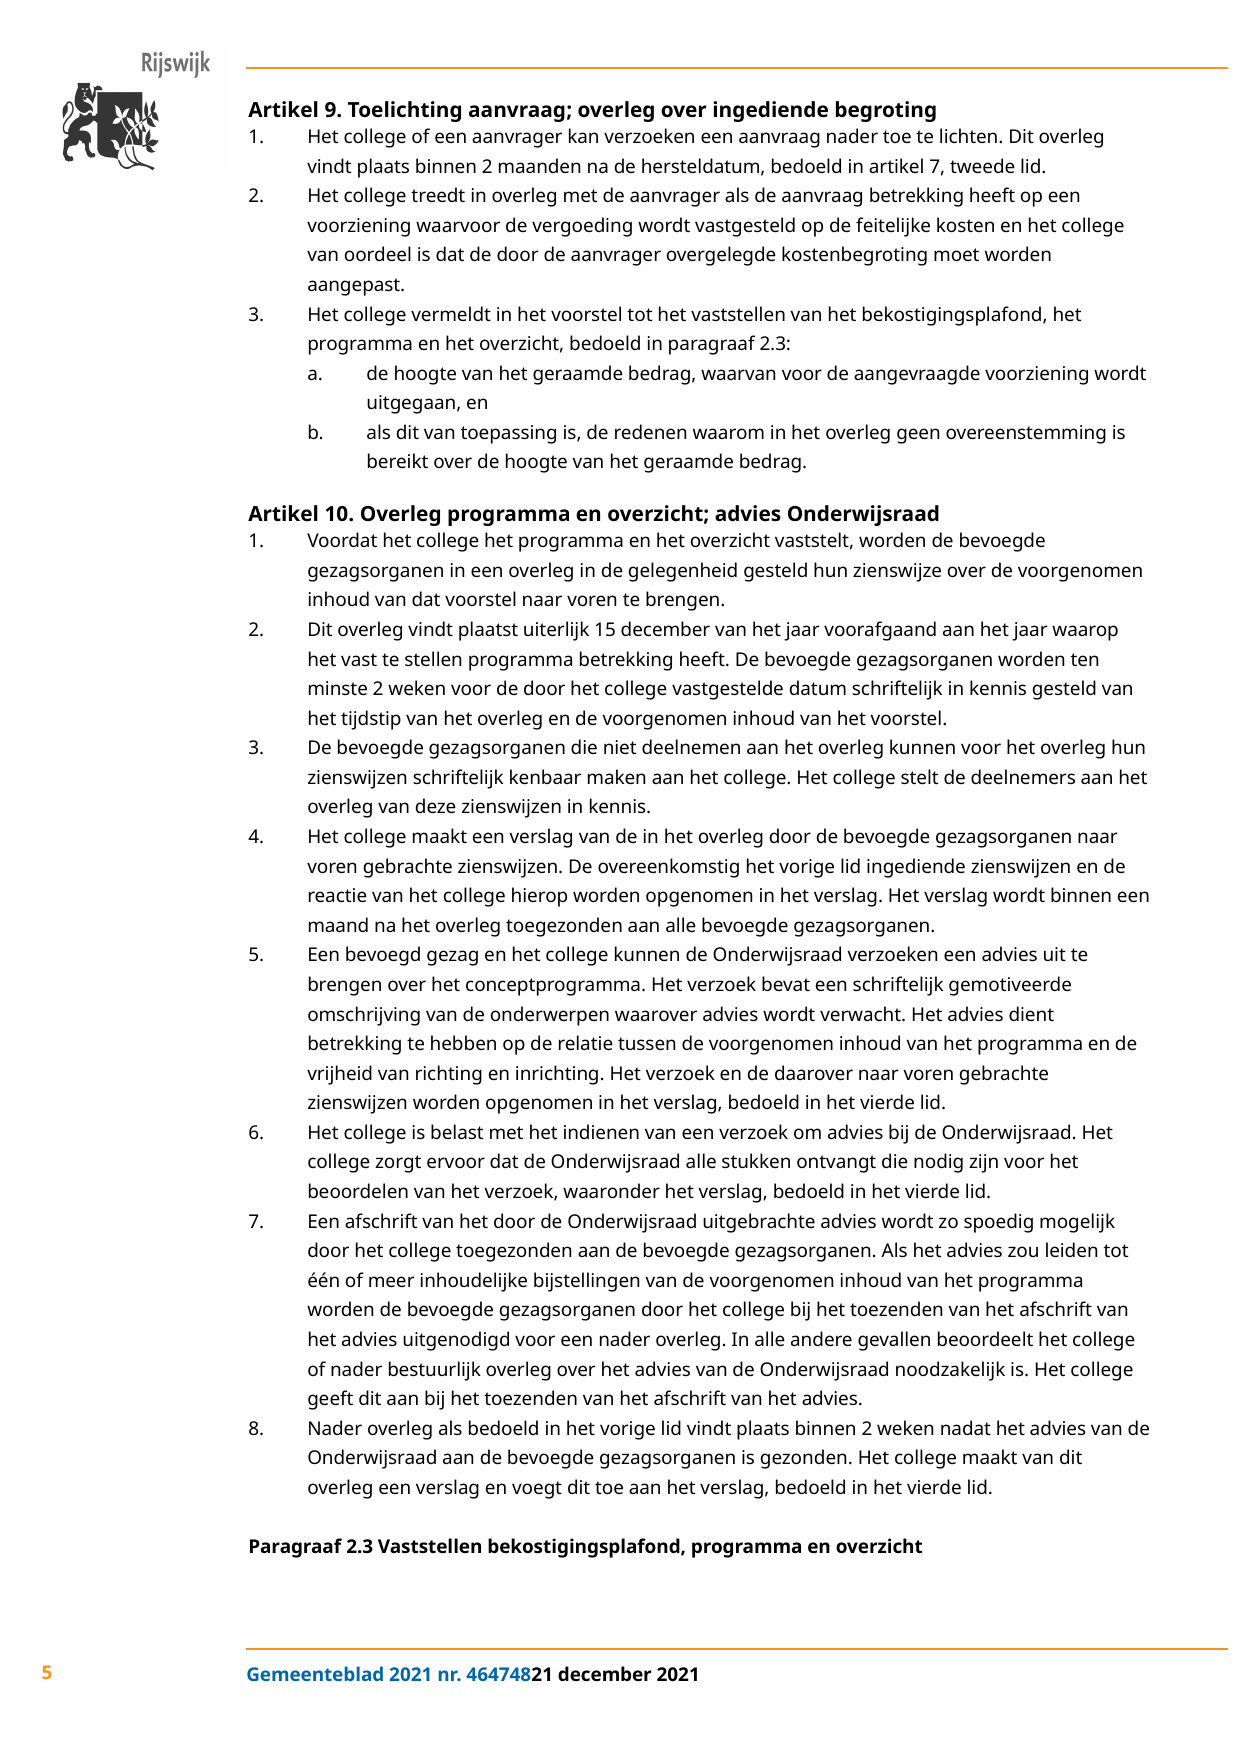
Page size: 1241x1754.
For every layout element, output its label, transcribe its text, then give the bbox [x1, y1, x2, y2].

list Het college maakt een verslag van de in het overleg door de bevoegde gezagsorganen naar voren gebrachte zienswijzen. De overeenkomstig het vorige lid ingediende zienswijzen en de reactie van het college hierop worden opgenomen in het verslag. Het verslag wordt binnen een maand na het overleg toegezonden aan alle bevoegde gezagsorganen. [248, 823, 1152, 938]
text Artikel 9. Toelichting aanvraag; overleg over ingediende begroting [248, 95, 1152, 123]
list als dit van toepassing is, de redenen waarom in het overleg geen overeenstemming is bereikt over de hoogte van het geraamde bedrag. [307, 419, 1152, 474]
list Dit overleg vindt plaatst uiterlijk 15 december van het jaar voorafgaand aan het jaar waarop het vast te stellen programma betrekking heeft. De bevoegde gezagsorganen worden ten minste 2 weken voor de door het college vastgestelde datum schriftelijk in kennis gesteld van het tijdstip van het overleg en de voorgenomen inhoud van het voorstel. [248, 616, 1152, 731]
text Paragraaf 2.3 Vaststellen bekostigingsplafond, programma en overzicht [248, 1533, 1152, 1559]
list Het college vermeldt in het voorstel tot het vaststellen van het bekostigingsplafond, het programma en het overzicht, bedoeld in paragraaf 2.3: [248, 301, 1152, 356]
list Het college of een aanvrager kan verzoeken een aanvraag nader toe te lichten. Dit overleg vindt plaats binnen 2 maanden na de hersteldatum, bedoeld in artikel 7, tweede lid. [248, 123, 1152, 178]
picture [41, 47, 231, 172]
list Een bevoegd gezag en het college kunnen de Onderwijsraad verzoeken een advies uit te brengen over het conceptprogramma. Het verzoek bevat een schriftelijk gemotiveerde omschrijving van de onderwerpen waarover advies wordt verwacht. Het advies dient betrekking te hebben op de relatie tussen de voorgenomen inhoud van het programma en de vrijheid van richting en inrichting. Het verzoek en de daarover naar voren gebrachte zienswijzen worden opgenomen in het verslag, bedoeld in het vierde lid. [248, 942, 1152, 1115]
text Artikel 10. Overleg programma en overzicht; advies Onderwijsraad [248, 499, 1152, 527]
list De bevoegde gezagsorganen die niet deelnemen aan het overleg kunnen voor het overleg hun zienswijzen schriftelijk kenbaar maken aan het college. Het college stelt de deelnemers aan het overleg van deze zienswijzen in kennis. [248, 734, 1152, 819]
list Nader overleg als bedoeld in het vorige lid vindt plaats binnen 2 weken nadat het advies van de Onderwijsraad aan de bevoegde gezagsorganen is gezonden. Het college maakt van dit overleg een verslag en voegt dit toe aan het verslag, bedoeld in het vierde lid. [248, 1415, 1152, 1500]
list Een afschrift van het door de Onderwijsraad uitgebrachte advies wordt zo spoedig mogelijk door het college toegezonden aan de bevoegde gezagsorganen. Als het advies zou leiden tot één of meer inhoudelijke bijstellingen van de voorgenomen inhoud van het programma worden de bevoegde gezagsorganen door het college bij het toezenden van het afschrift van het advies uitgenodigd voor een nader overleg. In alle andere gevallen beoordeelt het college of nader bestuurlijk overleg over het advies van de Onderwijsraad noodzakelijk is. Het college geeft dit aan bij het toezenden van het afschrift van het advies. [248, 1208, 1152, 1411]
list Het college is belast met het indienen van een verzoek om advies bij de Onderwijsraad. Het college zorgt ervoor dat de Onderwijsraad alle stukken ontvangt die nodig zijn voor het beoordelen van het verzoek, waaronder het verslag, bedoeld in het vierde lid. [248, 1119, 1152, 1204]
list de hoogte van het geraamde bedrag, waarvan voor de aangevraagde voorziening wordt uitgegaan, en [307, 360, 1152, 415]
list Het college treedt in overleg met de aanvrager als de aanvraag betrekking heeft op een voorziening waarvoor de vergoeding wordt vastgesteld op de feitelijke kosten en het college van oordeel is dat de door de aanvrager overgelegde kostenbegroting moet worden aangepast. [248, 182, 1152, 297]
list Voordat het college het programma en het overzicht vaststelt, worden de bevoegde gezagsorganen in een overleg in de gelegenheid gesteld hun zienswijze over de voorgenomen inhoud van dat voorstel naar voren te brengen. [248, 527, 1152, 612]
